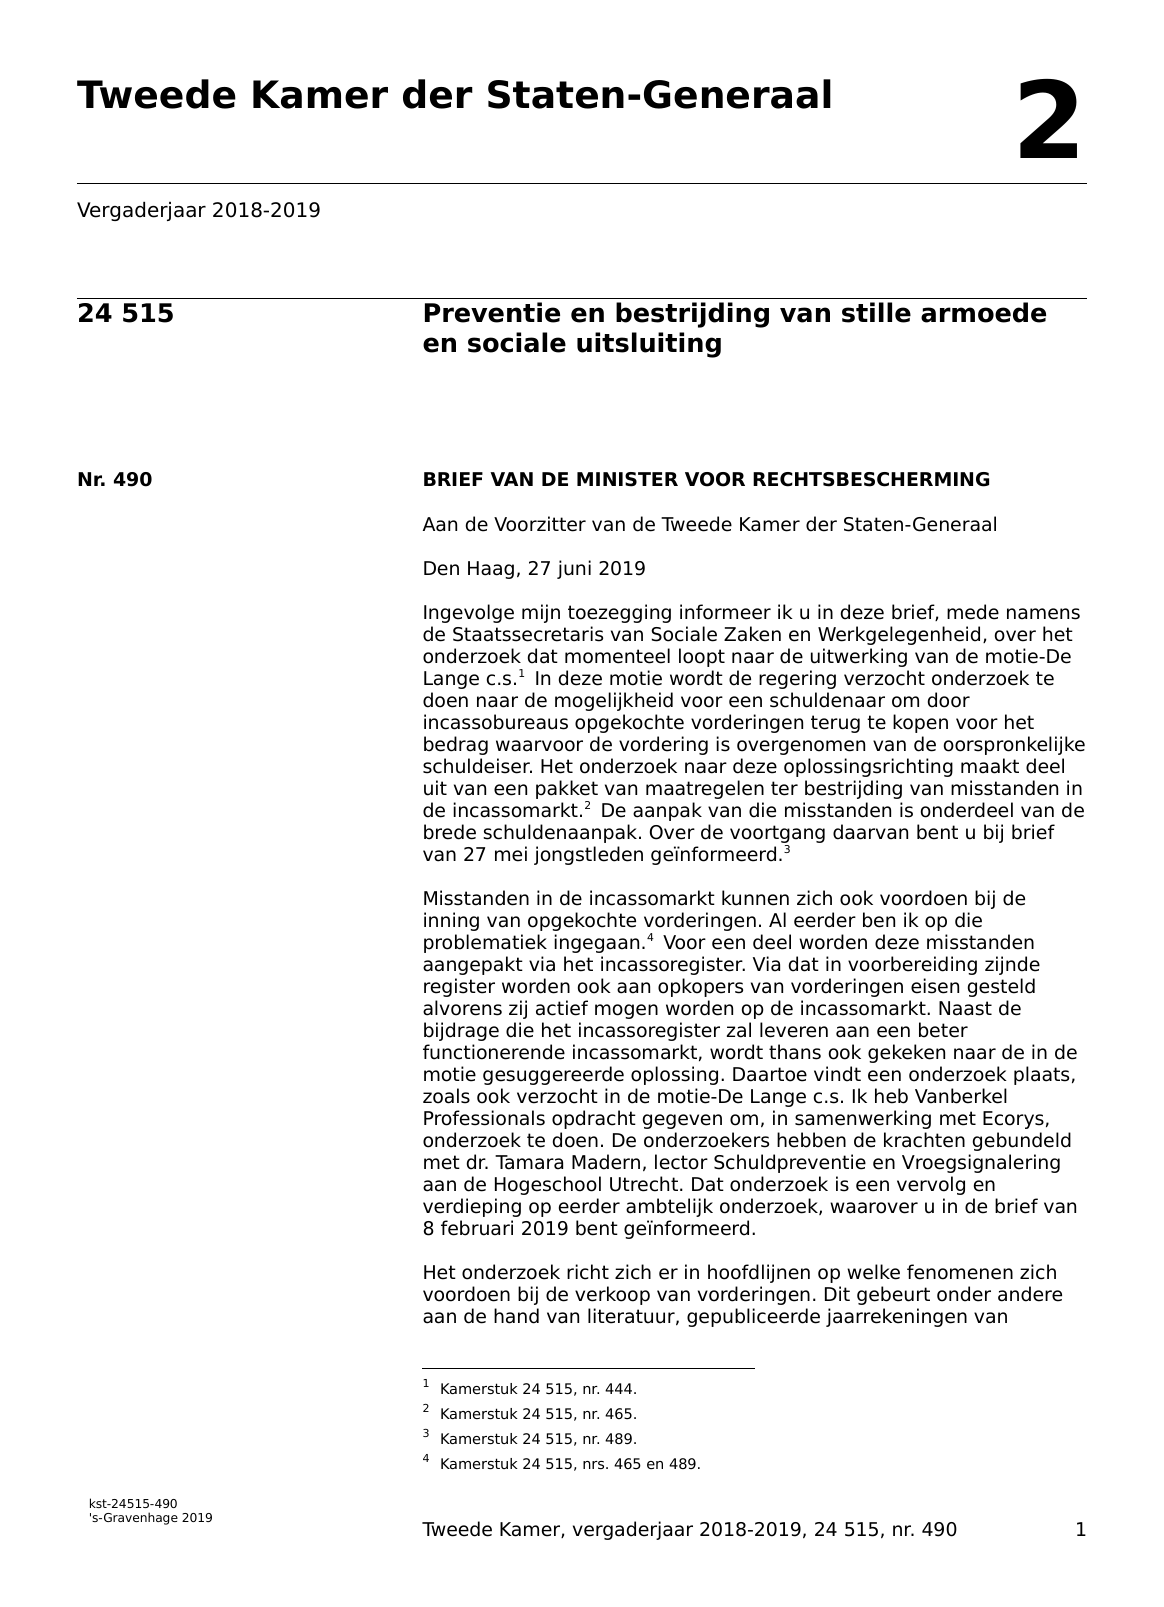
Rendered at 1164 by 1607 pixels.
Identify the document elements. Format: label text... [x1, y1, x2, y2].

text Ingevolge mijn toezegging informeer ik u in deze brief, mede namens de Staatssecretaris van Sociale Zaken en Werkgelegenheid, over het onderzoek dat momenteel loopt naar de uitwerking van de motie-De Lange c.s. In deze motie wordt de regering verzocht onderzoek te doen naar de mogelijkheid voor een schuldenaar om door incassobureaus opgekochte vorderingen terug te kopen voor het bedrag waarvoor de vordering is overgenomen van de oorspronkelijke schuldeiser. Het onderzoek naar deze oplossingsrichting maakt deel uit van een pakket van maatregelen ter bestrijding van misstanden in de incassomarkt. De aanpak van die misstanden is onderdeel van de brede schuldenaanpak. Over de voortgang daarvan bent u bij brief van 27 mei jongstleden geïnformeerd. [422, 602, 1087, 866]
text 's-Gravenhage 2019 [88, 1511, 323, 1525]
text Kamerstuk 24 515, nrs. 465 en 489. [422, 1452, 1087, 1474]
text Kamerstuk 24 515, nr. 465. [422, 1402, 1087, 1424]
text kst-24515-490 [88, 1497, 323, 1511]
table_cell Vergaderjaar 2018-2019 [77, 184, 1087, 298]
subtitle 24 515 Preventie en bestrijding van stille armoede en sociale uitsluiting [77, 299, 1087, 358]
subtitle Nr. 490 BRIEF VAN DE MINISTER VOOR RECHTSBESCHERMING [77, 469, 1087, 491]
text Aan de Voorzitter van de Tweede Kamer der Staten-Generaal [422, 513, 1087, 536]
table_header Tweede Kamer der Staten-Generaal [77, 59, 886, 183]
table_header 2 [886, 59, 1087, 183]
text Misstanden in de incassomarkt kunnen zich ook voordoen bij de inning van opgekochte vorderingen. Al eerder ben ik op die problematiek ingegaan. Voor een deel worden deze misstanden aangepakt via het incassoregister. Via dat in voorbereiding zijnde register worden ook aan opkopers van vorderingen eisen gesteld alvorens zij actief mogen worden op de incassomarkt. Naast de bijdrage die het incassoregister zal leveren aan een beter functionerende incassomarkt, wordt thans ook gekeken naar de in de motie gesuggereerde oplossing. Daartoe vindt een onderzoek plaats, zoals ook verzocht in de motie-De Lange c.s. Ik heb Vanberkel Professionals opdracht gegeven om, in samenwerking met Ecorys, onderzoek te doen. De onderzoekers hebben de krachten gebundeld met dr. Tamara Madern, lector Schuldpreventie en Vroegsignalering aan de Hogeschool Utrecht. Dat onderzoek is een vervolg en verdieping op eerder ambtelijk onderzoek, waarover u in de brief van 8 februari 2019 bent geïnformeerd. [422, 888, 1087, 1239]
text Kamerstuk 24 515, nr. 489. [422, 1427, 1087, 1449]
text Den Haag, 27 juni 2019 [422, 558, 1087, 580]
text Het onderzoek richt zich er in hoofdlijnen op welke fenomenen zich voordoen bij de verkoop van vorderingen. Dit gebeurt onder andere aan de hand van literatuur, gepubliceerde jaarrekeningen van [422, 1262, 1087, 1328]
text Kamerstuk 24 515, nr. 444. [422, 1377, 1087, 1399]
